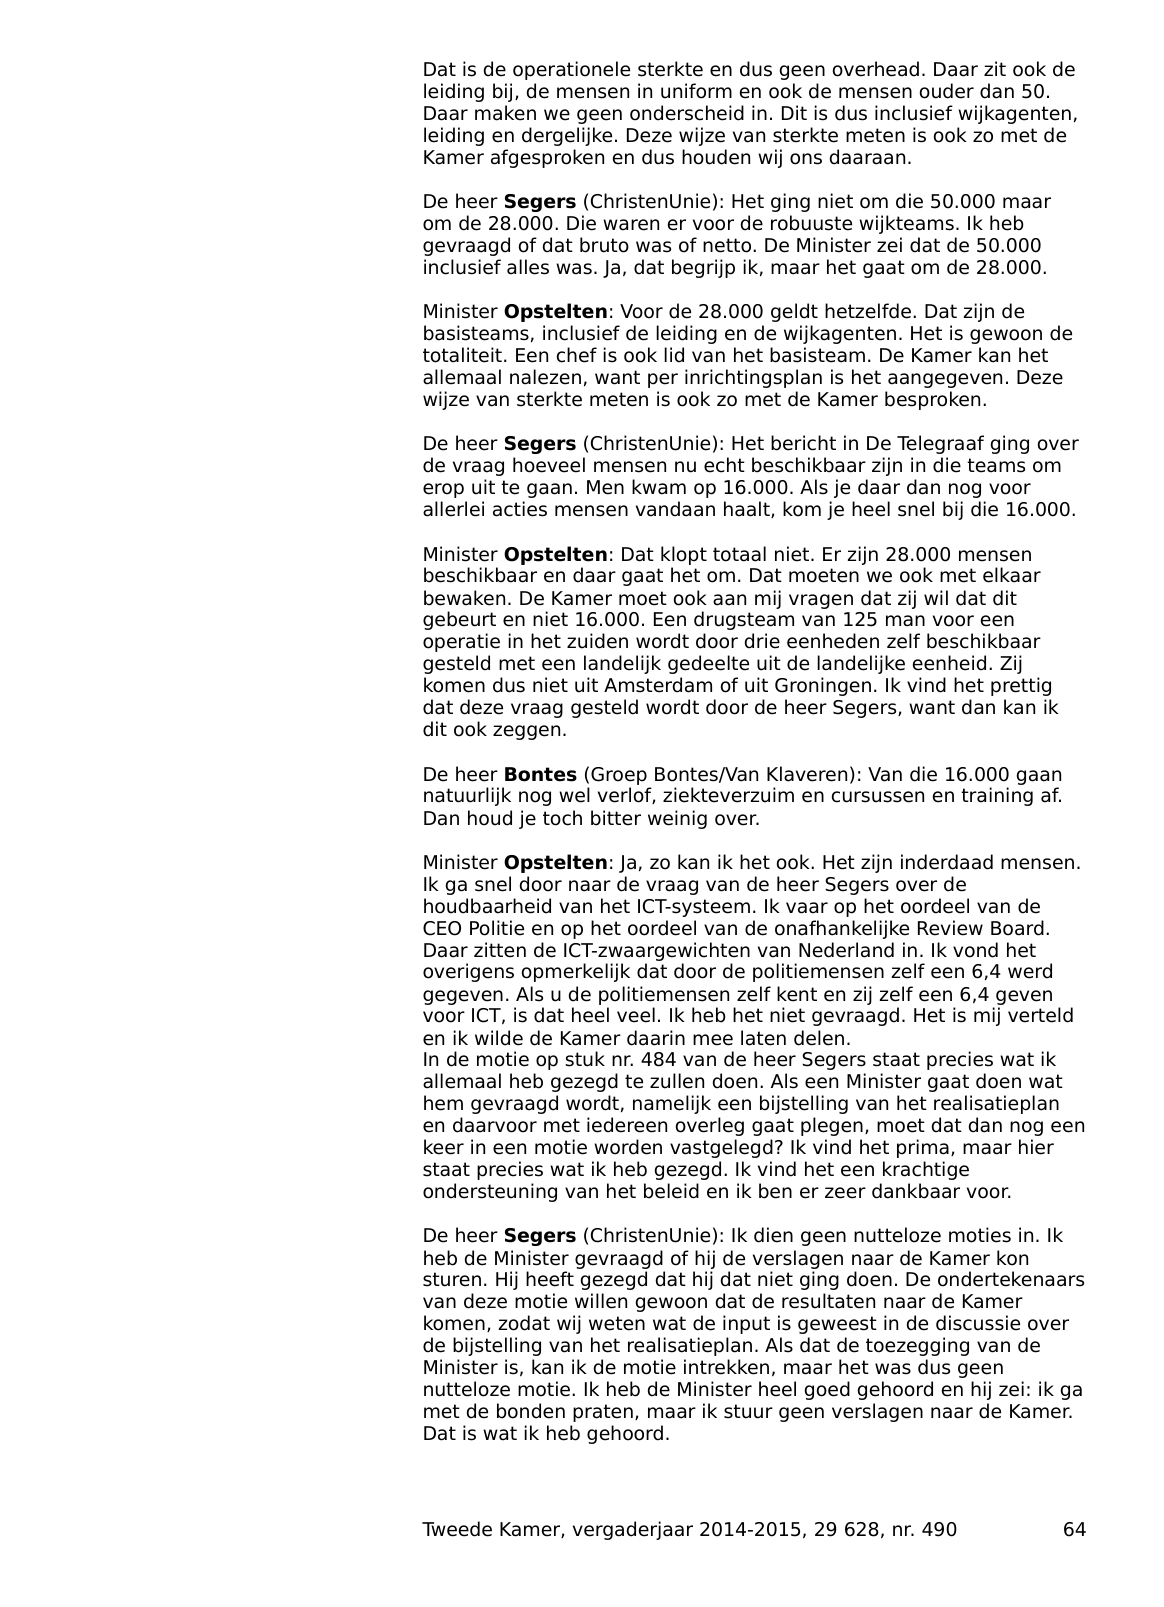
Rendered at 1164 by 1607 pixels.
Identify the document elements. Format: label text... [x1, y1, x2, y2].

text Minister Opstelten: Voor de 28.000 geldt hetzelfde. Dat zijn de basisteams, inclusief de leiding en de wijkagenten. Het is gewoon de totaliteit. Een chef is ook lid van het basisteam. De Kamer kan het allemaal nalezen, want per inrichtingsplan is het aangegeven. Deze wijze van sterkte meten is ook zo met de Kamer besproken. [422, 301, 1087, 411]
text Minister Opstelten: Dat klopt totaal niet. Er zijn 28.000 mensen beschikbaar en daar gaat het om. Dat moeten we ook met elkaar bewaken. De Kamer moet ook aan mij vragen dat zij wil dat dit gebeurt en niet 16.000. Een drugsteam van 125 man voor een operatie in het zuiden wordt door drie eenheden zelf beschikbaar gesteld met een landelijk gedeelte uit de landelijke eenheid. Zij komen dus niet uit Amsterdam of uit Groningen. Ik vind het prettig dat deze vraag gesteld wordt door de heer Segers, want dan kan ik dit ook zeggen. [422, 543, 1087, 741]
text Minister Opstelten: Ja, zo kan ik het ook. Het zijn inderdaad mensen. [422, 852, 1087, 873]
text Ik ga snel door naar de vraag van de heer Segers over de houdbaarheid van het ICT-systeem. Ik vaar op het oordeel van de CEO Politie en op het oordeel van de onafhankelijke Review Board. Daar zitten de ICT-zwaargewichten van Nederland in. Ik vond het overigens opmerkelijk dat door de politiemensen zelf een 6,4 werd gegeven. Als u de politiemensen zelf kent en zij zelf een 6,4 geven voor ICT, is dat heel veel. Ik heb het niet gevraagd. Het is mij verteld en ik wilde de Kamer daarin mee laten delen. [422, 873, 1087, 1049]
text In de motie op stuk nr. 484 van de heer Segers staat precies wat ik allemaal heb gezegd te zullen doen. Als een Minister gaat doen wat hem gevraagd wordt, namelijk een bijstelling van het realisatieplan en daarvoor met iedereen overleg gaat plegen, moet dat dan nog een keer in een motie worden vastgelegd? Ik vind het prima, maar hier staat precies wat ik heb gezegd. Ik vind het een krachtige ondersteuning van het beleid en ik ben er zeer dankbaar voor. [422, 1049, 1087, 1203]
text De heer Segers (ChristenUnie): Het ging niet om die 50.000 maar om de 28.000. Die waren er voor de robuuste wijkteams. Ik heb gevraagd of dat bruto was of netto. De Minister zei dat de 50.000 inclusief alles was. Ja, dat begrijp ik, maar het gaat om de 28.000. [422, 191, 1087, 279]
text Dat is de operationele sterkte en dus geen overhead. Daar zit ook de leiding bij, de mensen in uniform en ook de mensen ouder dan 50. Daar maken we geen onderscheid in. Dit is dus inclusief wijkagenten, leiding en dergelijke. Deze wijze van sterkte meten is ook zo met de Kamer afgesproken en dus houden wij ons daaraan. [422, 59, 1087, 169]
text De heer Segers (ChristenUnie): Het bericht in De Telegraaf ging over de vraag hoeveel mensen nu echt beschikbaar zijn in die teams om erop uit te gaan. Men kwam op 16.000. Als je daar dan nog voor allerlei acties mensen vandaan haalt, kom je heel snel bij die 16.000. [422, 433, 1087, 521]
text De heer Segers (ChristenUnie): Ik dien geen nutteloze moties in. Ik heb de Minister gevraagd of hij de verslagen naar de Kamer kon sturen. Hij heeft gezegd dat hij dat niet ging doen. De ondertekenaars van deze motie willen gewoon dat de resultaten naar de Kamer komen, zodat wij weten wat de input is geweest in de discussie over de bijstelling van het realisatieplan. Als dat de toezegging van de Minister is, kan ik de motie intrekken, maar het was dus geen nutteloze motie. Ik heb de Minister heel goed gehoord en hij zei: ik ga met de bonden praten, maar ik stuur geen verslagen naar de Kamer. Dat is wat ik heb gehoord. [422, 1225, 1087, 1445]
text De heer Bontes (Groep Bontes/Van Klaveren): Van die 16.000 gaan natuurlijk nog wel verlof, ziekteverzuim en cursussen en training af. Dan houd je toch bitter weinig over. [422, 763, 1087, 829]
